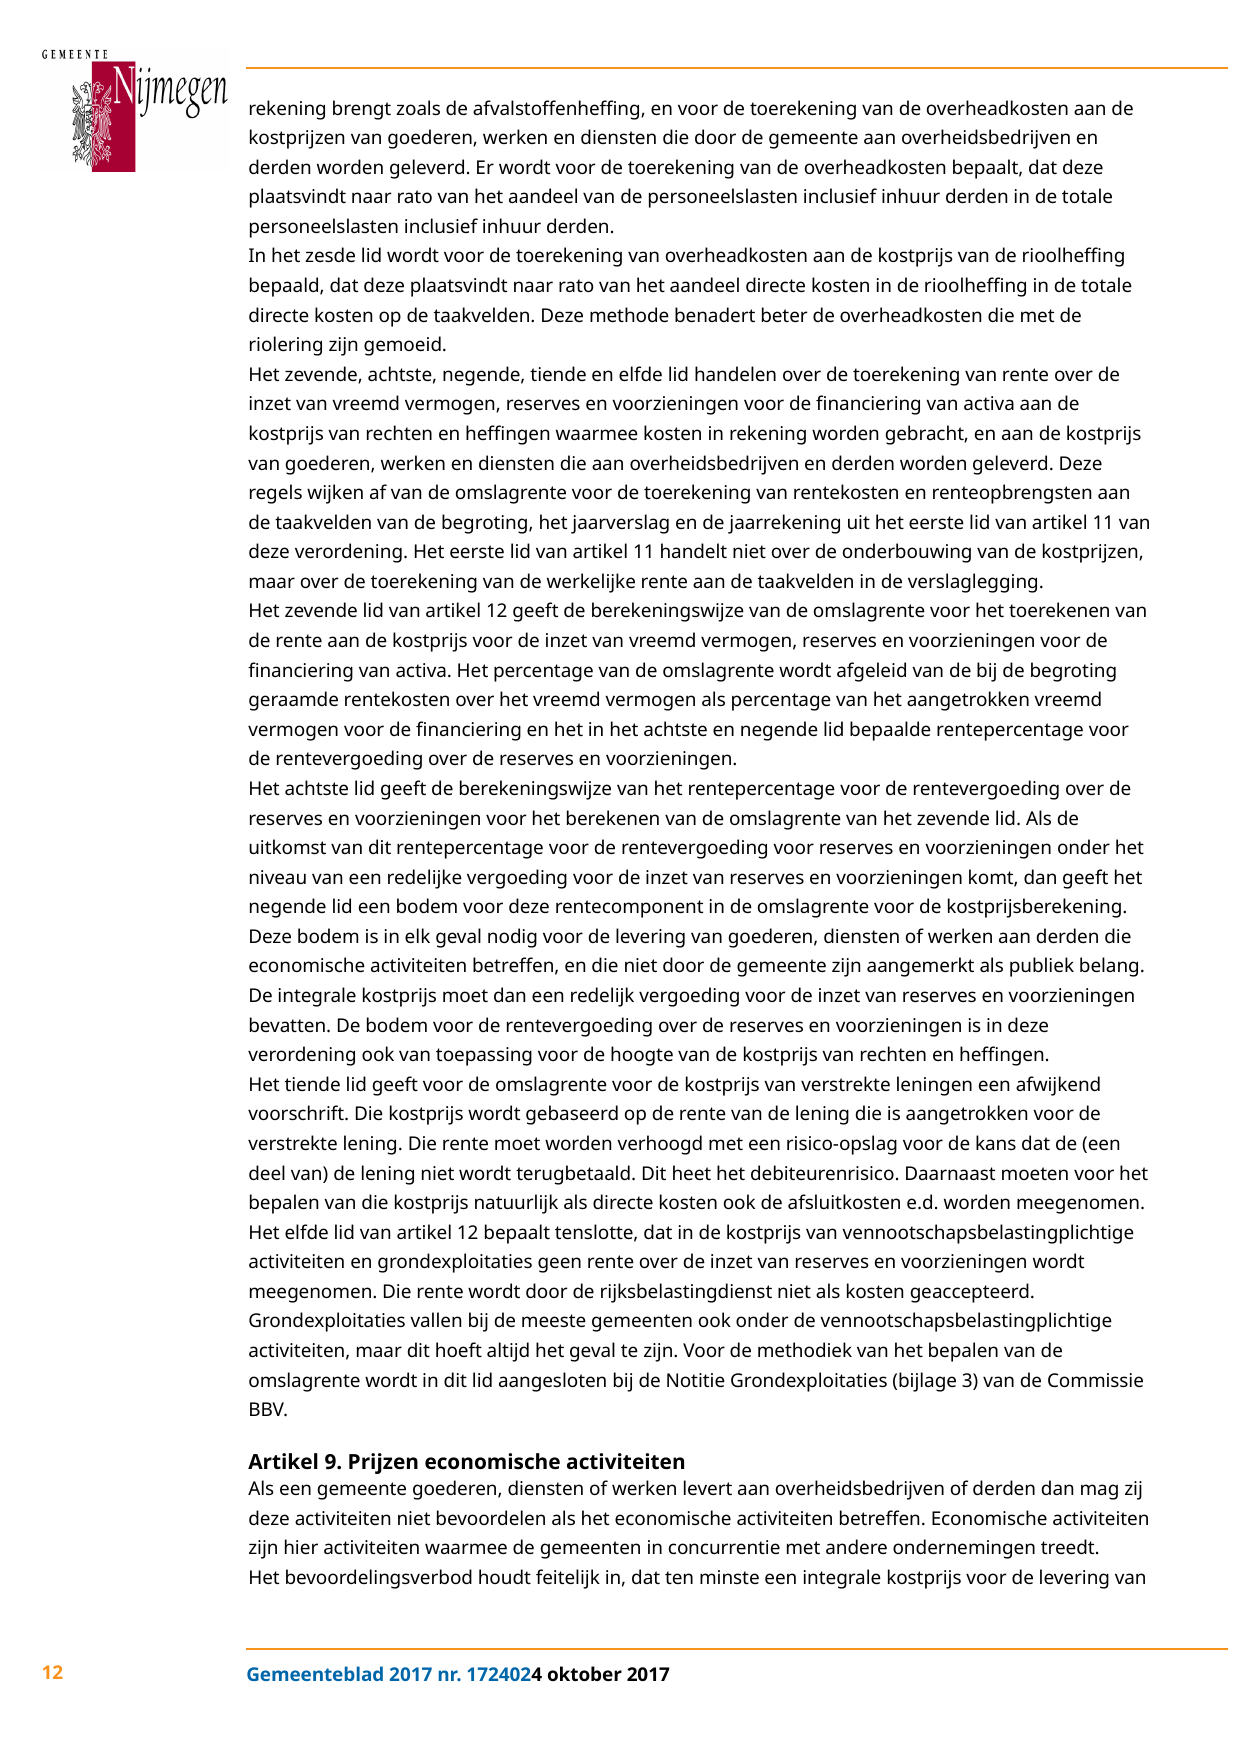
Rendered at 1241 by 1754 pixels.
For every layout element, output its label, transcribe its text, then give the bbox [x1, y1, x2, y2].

text Het achtste lid geeft de berekeningswijze van het rentepercentage voor de rentevergoeding over de reserves en voorzieningen voor het berekenen van de omslagrente van het zevende lid. Als de uitkomst van dit rentepercentage voor de rentevergoeding voor reserves en voorzieningen onder het niveau van een redelijke vergoeding voor de inzet van reserves en voorzieningen komt, dan geeft het negende lid een bodem voor deze rentecomponent in de omslagrente voor de kostprijsberekening. [248, 775, 1152, 919]
text Het zevende, achtste, negende, tiende en elfde lid handelen over de toerekening van rente over de inzet van vreemd vermogen, reserves en voorzieningen voor de financiering van activa aan de kostprijs van rechten en heffingen waarmee kosten in rekening worden gebracht, en aan de kostprijs van goederen, werken en diensten die aan overheidsbedrijven en derden worden geleverd. Deze regels wijken af van de omslagrente voor de toerekening van rentekosten en renteopbrengsten aan de taakvelden van de begroting, het jaarverslag en de jaarrekening uit het eerste lid van artikel 11 van deze verordening. Het eerste lid van artikel 11 handelt niet over de onderbouwing van de kostprijzen, maar over de toerekening van de werkelijke rente aan de taakvelden in de verslaglegging. [248, 361, 1152, 594]
text Het elfde lid van artikel 12 bepaalt tenslotte, dat in de kostprijs van vennootschapsbelastingplichtige activiteiten en grondexploitaties geen rente over de inzet van reserves en voorzieningen wordt meegenomen. Die rente wordt door de rijksbelastingdienst niet als kosten geaccepteerd. [248, 1219, 1152, 1304]
text Artikel 9. Prijzen economische activiteiten [248, 1447, 1152, 1475]
text Het bevoordelingsverbod houdt feitelijk in, dat ten minste een integrale kostprijs voor de levering van [248, 1564, 1152, 1590]
text In het zesde lid wordt voor de toerekening van overheadkosten aan de kostprijs van de rioolheffing bepaald, dat deze plaatsvindt naar rato van het aandeel directe kosten in de rioolheffing in de totale directe kosten op de taakvelden. Deze methode benadert beter de overheadkosten die met de riolering zijn gemoeid. [248, 243, 1152, 357]
text Het zevende lid van artikel 12 geeft de berekeningswijze van de omslagrente voor het toerekenen van de rente aan de kostprijs voor de inzet van vreemd vermogen, reserves en voorzieningen voor de financiering van activa. Het percentage van de omslagrente wordt afgeleid van de bij de begroting geraamde rentekosten over het vreemd vermogen als percentage van het aangetrokken vreemd vermogen voor de financiering en het in het achtste en negende lid bepaalde rentepercentage voor de rentevergoeding over de reserves en voorzieningen. [248, 598, 1152, 771]
text Het tiende lid geeft voor de omslagrente voor de kostprijs van verstrekte leningen een afwijkend voorschrift. Die kostprijs wordt gebaseerd op de rente van de lening die is aangetrokken voor de verstrekte lening. Die rente moet worden verhoogd met een risico-opslag voor de kans dat de (een deel van) de lening niet wordt terugbetaald. Dit heet het debiteurenrisico. Daarnaast moeten voor het bepalen van die kostprijs natuurlijk als directe kosten ook de afsluitkosten e.d. worden meegenomen. [248, 1071, 1152, 1215]
picture [41, 47, 231, 172]
text Als een gemeente goederen, diensten of werken levert aan overheidsbedrijven of derden dan mag zij deze activiteiten niet bevoordelen als het economische activiteiten betreffen. Economische activiteiten zijn hier activiteiten waarmee de gemeenten in concurrentie met andere ondernemingen treedt. [248, 1475, 1152, 1560]
text Deze bodem is in elk geval nodig voor de levering van goederen, diensten of werken aan derden die economische activiteiten betreffen, en die niet door de gemeente zijn aangemerkt als publiek belang. De integrale kostprijs moet dan een redelijk vergoeding voor de inzet van reserves en voorzieningen bevatten. De bodem voor de rentevergoeding over de reserves en voorzieningen is in deze verordening ook van toepassing voor de hoogte van de kostprijs van rechten en heffingen. [248, 923, 1152, 1067]
text Grondexploitaties vallen bij de meeste gemeenten ook onder de vennootschapsbelastingplichtige activiteiten, maar dit hoeft altijd het geval te zijn. Voor de methodiek van het bepalen van de omslagrente wordt in dit lid aangesloten bij de Notitie Grondexploitaties (bijlage 3) van de Commissie BBV. [248, 1308, 1152, 1422]
text rekening brengt zoals de afvalstoffenheffing, en voor de toerekening van de overheadkosten aan de kostprijzen van goederen, werken en diensten die door de gemeente aan overheidsbedrijven en derden worden geleverd. Er wordt voor de toerekening van de overheadkosten bepaalt, dat deze plaatsvindt naar rato van het aandeel van de personeelslasten inclusief inhuur derden in de totale personeelslasten inclusief inhuur derden. [248, 95, 1152, 239]
